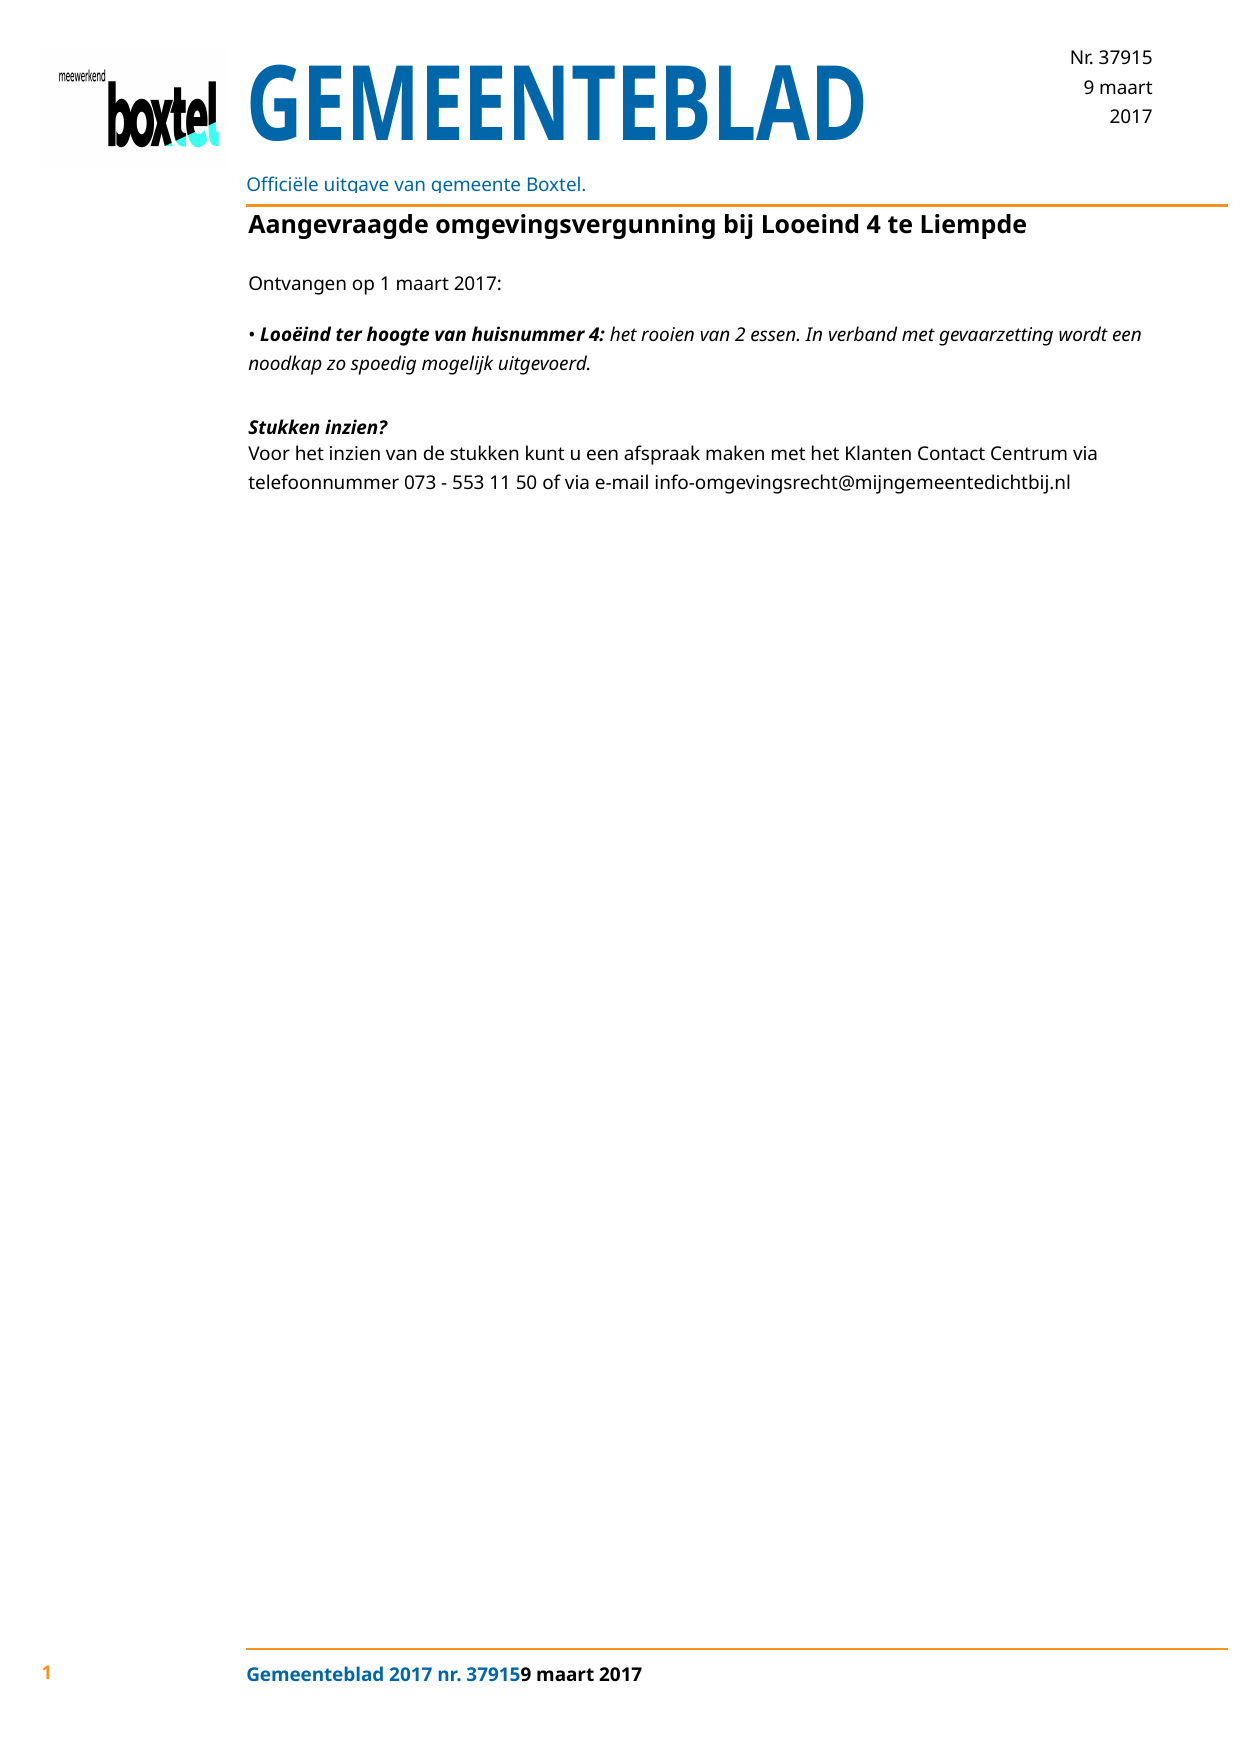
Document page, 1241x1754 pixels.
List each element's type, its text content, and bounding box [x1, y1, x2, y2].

text Stukken inzien? [248, 414, 1152, 440]
text • Looëind ter hoogte van huisnummer 4: het rooien van 2 essen. In verband met gevaarzetting wordt een noodkap zo spoedig mogelijk uitgevoerd. [248, 321, 1152, 376]
text Aangevraagde omgevingsvergunning bij Looeind 4 te Liempde [248, 207, 1152, 241]
picture [41, 47, 231, 172]
text Ontvangen op 1 maart 2017: [248, 270, 1152, 296]
text Voor het inzien van de stukken kunt u een afspraak maken met het Klanten Contact Centrum via telefoonnummer 073 - 553 11 50 of via e-mail info-omgevingsrecht@mijngemeentedichtbij.nl [248, 440, 1152, 495]
